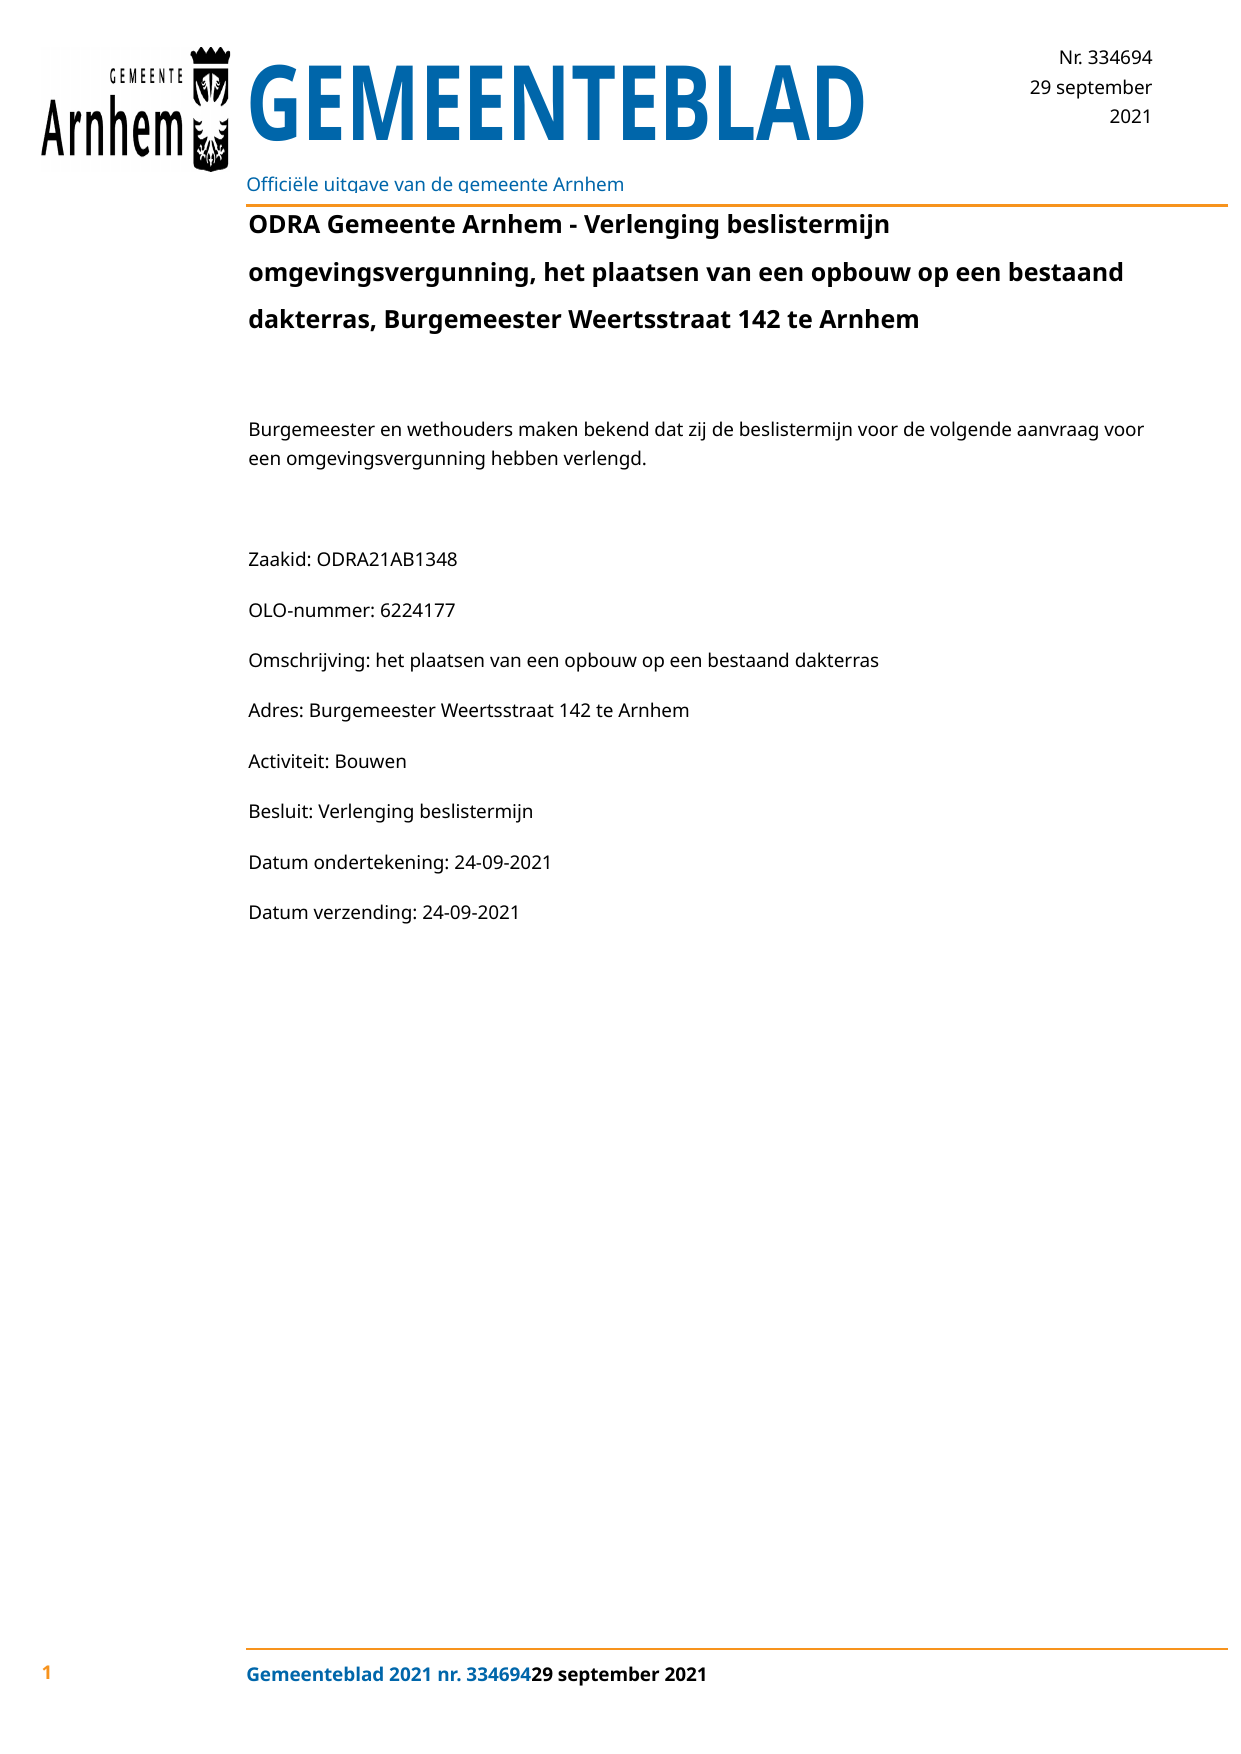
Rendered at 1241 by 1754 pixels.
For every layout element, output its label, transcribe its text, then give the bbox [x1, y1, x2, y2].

text Burgemeester en wethouders maken bekend dat zij de beslistermijn voor de volgende aanvraag voor een omgevingsvergunning hebben verlengd. [248, 416, 1152, 471]
text ODRA Gemeente Arnhem - Verlenging beslistermijn omgevingsvergunning, het plaatsen van een opbouw op een bestaand dakterras, Burgemeester Weertsstraat 142 te Arnhem [248, 207, 1152, 336]
text Activiteit: Bouwen [248, 748, 1152, 774]
text Besluit: Verlenging beslistermijn [248, 798, 1152, 824]
text Adres: Burgemeester Weertsstraat 142 te Arnhem [248, 698, 1152, 723]
text Datum verzending: 24-09-2021 [248, 899, 1152, 925]
text Omschrijving: het plaatsen van een opbouw op een bestaand dakterras [248, 647, 1152, 673]
text OLO-nummer: 6224177 [248, 597, 1152, 622]
picture [41, 47, 231, 172]
text Datum ondertekening: 24-09-2021 [248, 849, 1152, 874]
text Zaakid: ODRA21AB1348 [248, 546, 1152, 572]
